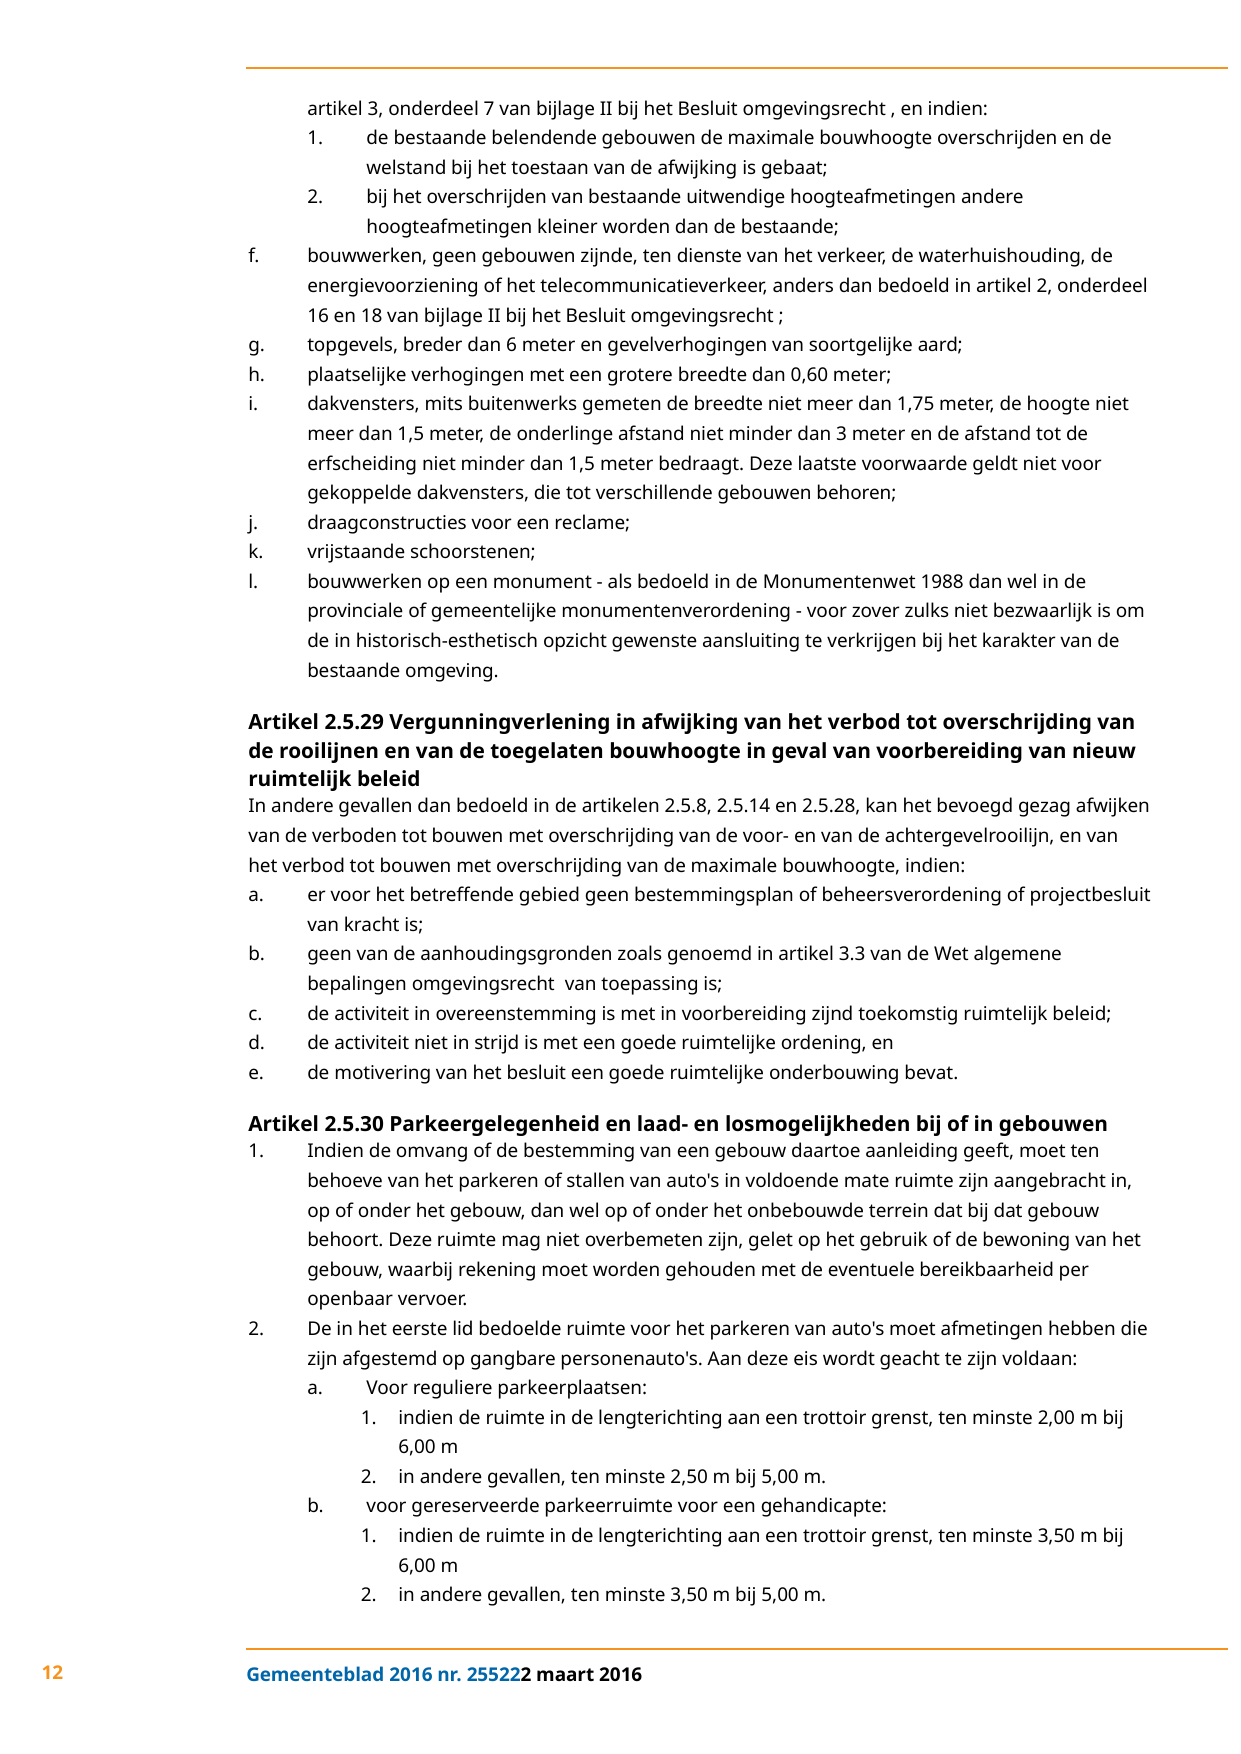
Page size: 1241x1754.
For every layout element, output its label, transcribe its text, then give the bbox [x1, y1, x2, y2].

list bij het overschrijden van bestaande uitwendige hoogteafmetingen andere hoogteafmetingen kleiner worden dan de bestaande; [307, 183, 1152, 239]
list draagconstructies voor een reclame; [248, 509, 1152, 535]
text In andere gevallen dan bedoeld in de artikelen 2.5.8, 2.5.14 en 2.5.28, kan het bevoegd gezag afwijken van de verboden tot bouwen met overschrijding van de voor- en van de achtergevelrooilijn, en van het verbod tot bouwen met overschrijding van de maximale bouwhoogte, indien: [248, 793, 1152, 877]
text Artikel 2.5.30 Parkeergelegenheid en laad- en losmogelijkheden bij of in gebouwen [248, 1109, 1152, 1138]
list geen van de aanhoudingsgronden zoals genoemd in artikel 3.3 van de Wet algemene bepalingen omgevingsrecht van toepassing is; [248, 941, 1152, 996]
list de activiteit niet in strijd is met een goede ruimtelijke ordening, en [248, 1029, 1152, 1055]
list artikel 3, onderdeel 7 van bijlage II bij het Besluit omgevingsrecht , en indien: [248, 95, 1152, 121]
list indien de ruimte in de lengterichting aan een trottoir grenst, ten minste 2,00 m bij 6,00 m [361, 1404, 1152, 1459]
list in andere gevallen, ten minste 3,50 m bij 5,00 m. [361, 1581, 1152, 1607]
list de motivering van het besluit een goede ruimtelijke onderbouwing bevat. [248, 1059, 1152, 1084]
list er voor het betreffende gebied geen bestemmingsplan of beheersverordening of projectbesluit van kracht is; [248, 881, 1152, 937]
text Artikel 2.5.29 Vergunningverlening in afwijking van het verbod tot overschrijding van de rooilijnen en van de toegelaten bouwhoogte in geval van voorbereiding van nieuw ruimtelijk beleid [248, 707, 1152, 793]
picture [41, 47, 231, 172]
list Voor reguliere parkeerplaatsen: [307, 1374, 1152, 1400]
list de activiteit in overeenstemming is met in voorbereiding zijnd toekomstig ruimtelijk beleid; [248, 1000, 1152, 1025]
list vrijstaande schoorstenen; [248, 538, 1152, 564]
list topgevels, breder dan 6 meter en gevelverhogingen van soortgelijke aard; [248, 331, 1152, 357]
list De in het eerste lid bedoelde ruimte voor het parkeren van auto's moet afmetingen hebben die zijn afgestemd op gangbare personenauto's. Aan deze eis wordt geacht te zijn voldaan: [248, 1315, 1152, 1371]
list bouwwerken, geen gebouwen zijnde, ten dienste van het verkeer, de waterhuishouding, de energievoorziening of het telecommunicatieverkeer, anders dan bedoeld in artikel 2, onderdeel 16 en 18 van bijlage II bij het Besluit omgevingsrecht ; [248, 243, 1152, 328]
list dakvensters, mits buitenwerks gemeten de breedte niet meer dan 1,75 meter, de hoogte niet meer dan 1,5 meter, de onderlinge afstand niet minder dan 3 meter en de afstand tot de erfscheiding niet minder dan 1,5 meter bedraagt. Deze laatste voorwaarde geldt niet voor gekoppelde dakvensters, die tot verschillende gebouwen behoren; [248, 391, 1152, 505]
list in andere gevallen, ten minste 2,50 m bij 5,00 m. [361, 1463, 1152, 1489]
list indien de ruimte in de lengterichting aan een trottoir grenst, ten minste 3,50 m bij 6,00 m [361, 1522, 1152, 1578]
list de bestaande belendende gebouwen de maximale bouwhoogte overschrijden en de welstand bij het toestaan van de afwijking is gebaat; [307, 124, 1152, 180]
list voor gereserveerde parkeerruimte voor een gehandicapte: [307, 1493, 1152, 1518]
list plaatselijke verhogingen met een grotere breedte dan 0,60 meter; [248, 361, 1152, 387]
list bouwwerken op een monument - als bedoeld in de Monumentenwet 1988 dan wel in de provinciale of gemeentelijke monumentenverordening - voor zover zulks niet bezwaarlijk is om de in historisch-esthetisch opzicht gewenste aansluiting te verkrijgen bij het karakter van de bestaande omgeving. [248, 568, 1152, 683]
list Indien de omvang of de bestemming van een gebouw daartoe aanleiding geeft, moet ten behoeve van het parkeren of stallen van auto's in voldoende mate ruimte zijn aangebracht in, op of onder het gebouw, dan wel op of onder het onbebouwde terrein dat bij dat gebouw behoort. Deze ruimte mag niet overbemeten zijn, gelet op het gebruik of de bewoning van het gebouw, waarbij rekening moet worden gehouden met de eventuele bereikbaarheid per openbaar vervoer. [248, 1138, 1152, 1311]
